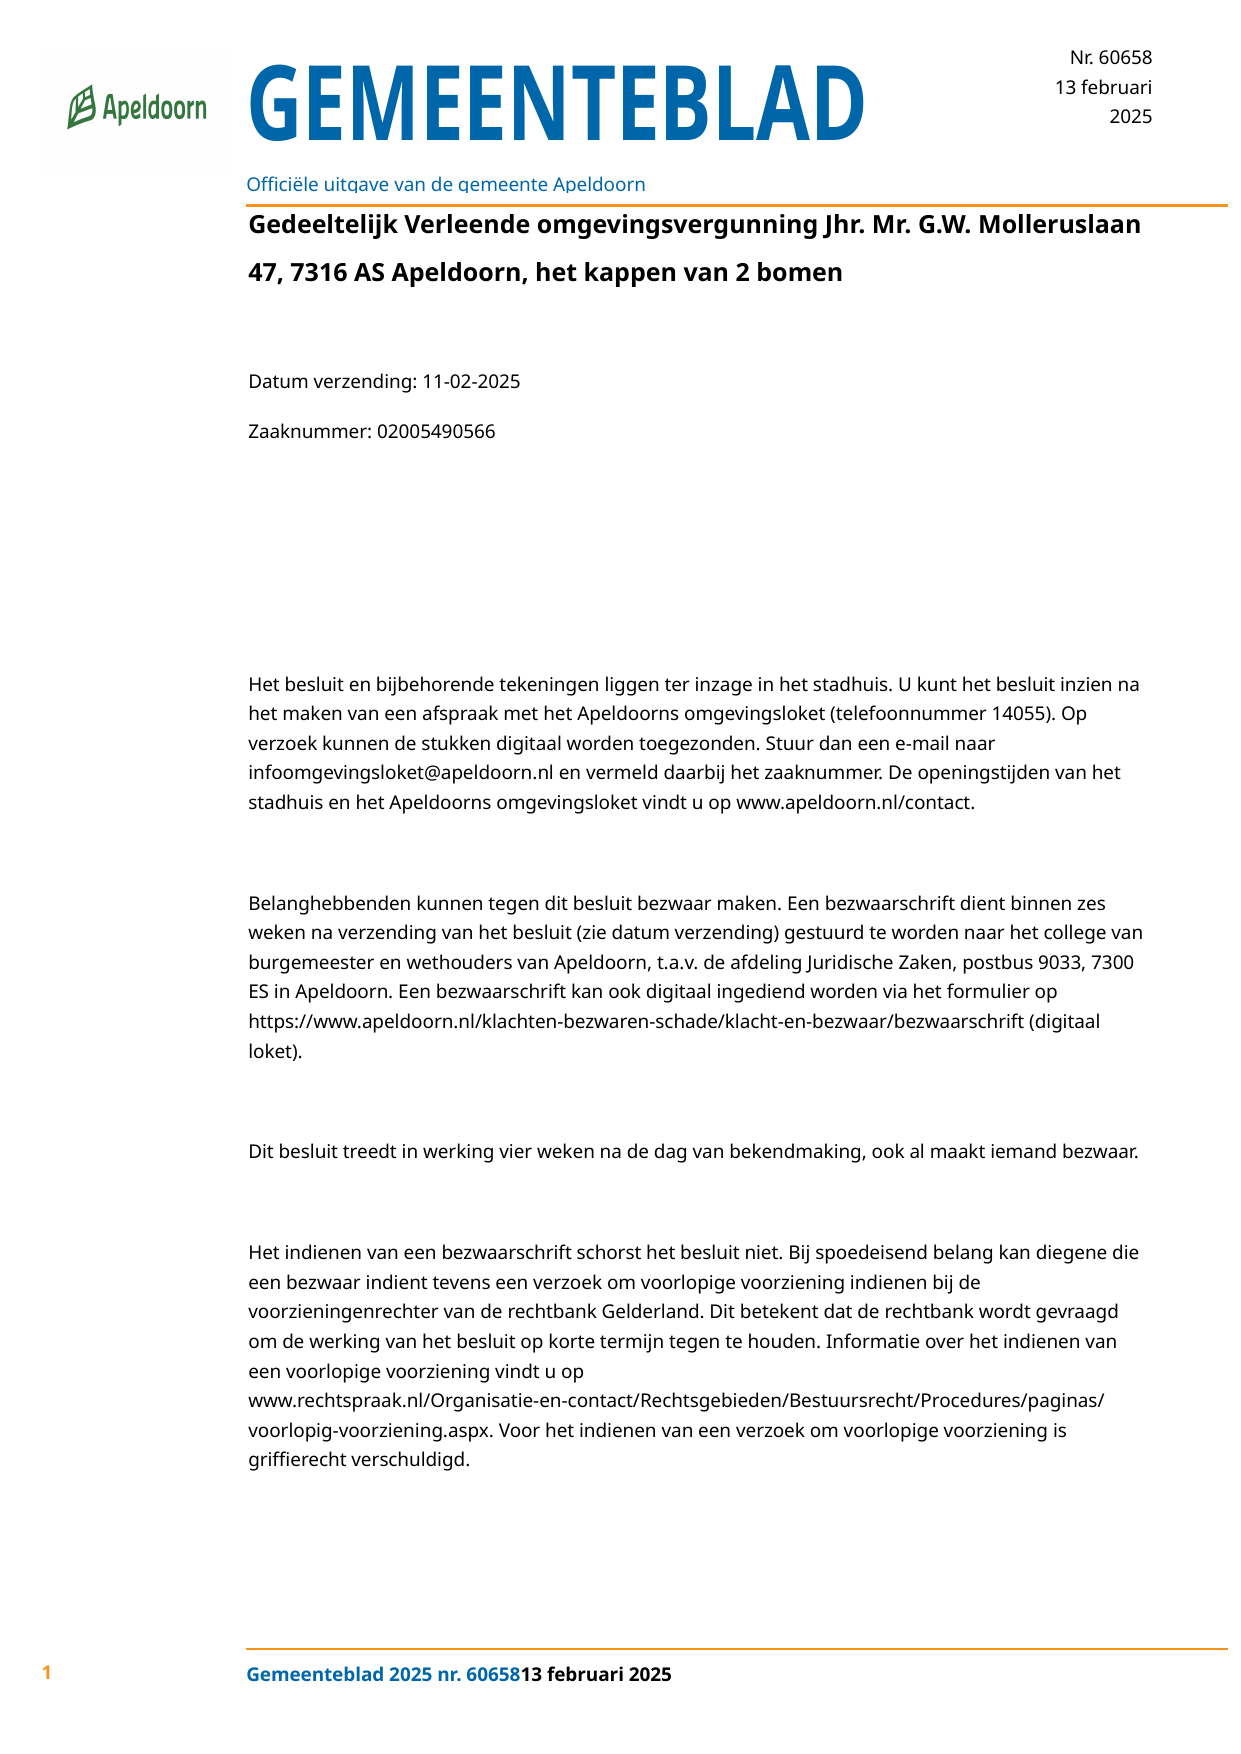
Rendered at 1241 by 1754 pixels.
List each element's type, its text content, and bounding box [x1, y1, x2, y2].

text Zaaknummer: 02005490566 [248, 419, 1152, 444]
text Het besluit en bijbehorende tekeningen liggen ter inzage in het stadhuis. U kunt het besluit inzien na het maken van een afspraak met het Apeldoorns omgevingsloket (telefoonnummer 14055). Op verzoek kunnen de stukken digitaal worden toegezonden. Stuur dan een e-mail naar infoomgevingsloket@apeldoorn.nl en vermeld daarbij het zaaknummer. De openingstijden van het stadhuis en het Apeldoorns omgevingsloket vindt u op www.apeldoorn.nl/contact. [248, 671, 1152, 815]
text Het indienen van een bezwaarschrift schorst het besluit niet. Bij spoedeisend belang kan diegene die een bezwaar indient tevens een verzoek om voorlopige voorziening indienen bij de voorzieningenrechter van de rechtbank Gelderland. Dit betekent dat de rechtbank wordt gevraagd om de werking van het besluit op korte termijn tegen te houden. Informatie over het indienen van een voorlopige voorziening vindt u op www.rechtspraak.nl/Organisatie-en-contact/Rechtsgebieden/Bestuursrecht/Procedures/paginas/voorlopig-voorziening.aspx. Voor het indienen van een verzoek om voorlopige voorziening is griffierecht verschuldigd. [248, 1239, 1152, 1472]
text Dit besluit treedt in werking vier weken na de dag van bekendmaking, ook al maakt iemand bezwaar. [248, 1139, 1152, 1164]
text Gedeeltelijk Verleende omgevingsvergunning Jhr. Mr. G.W. Molleruslaan 47, 7316 AS Apeldoorn, het kappen van 2 bomen [248, 207, 1152, 288]
picture [41, 47, 231, 172]
text Datum verzending: 11-02-2025 [248, 368, 1152, 394]
text Belanghebbenden kunnen tegen dit besluit bezwaar maken. Een bezwaarschrift dient binnen zes weken na verzending van het besluit (zie datum verzending) gestuurd te worden naar het college van burgemeester en wethouders van Apeldoorn, t.a.v. de afdeling Juridische Zaken, postbus 9033, 7300 ES in Apeldoorn. Een bezwaarschrift kan ook digitaal ingediend worden via het formulier op https://www.apeldoorn.nl/klachten-bezwaren-schade/klacht-en-bezwaar/bezwaarschrift (digitaal loket). [248, 890, 1152, 1064]
